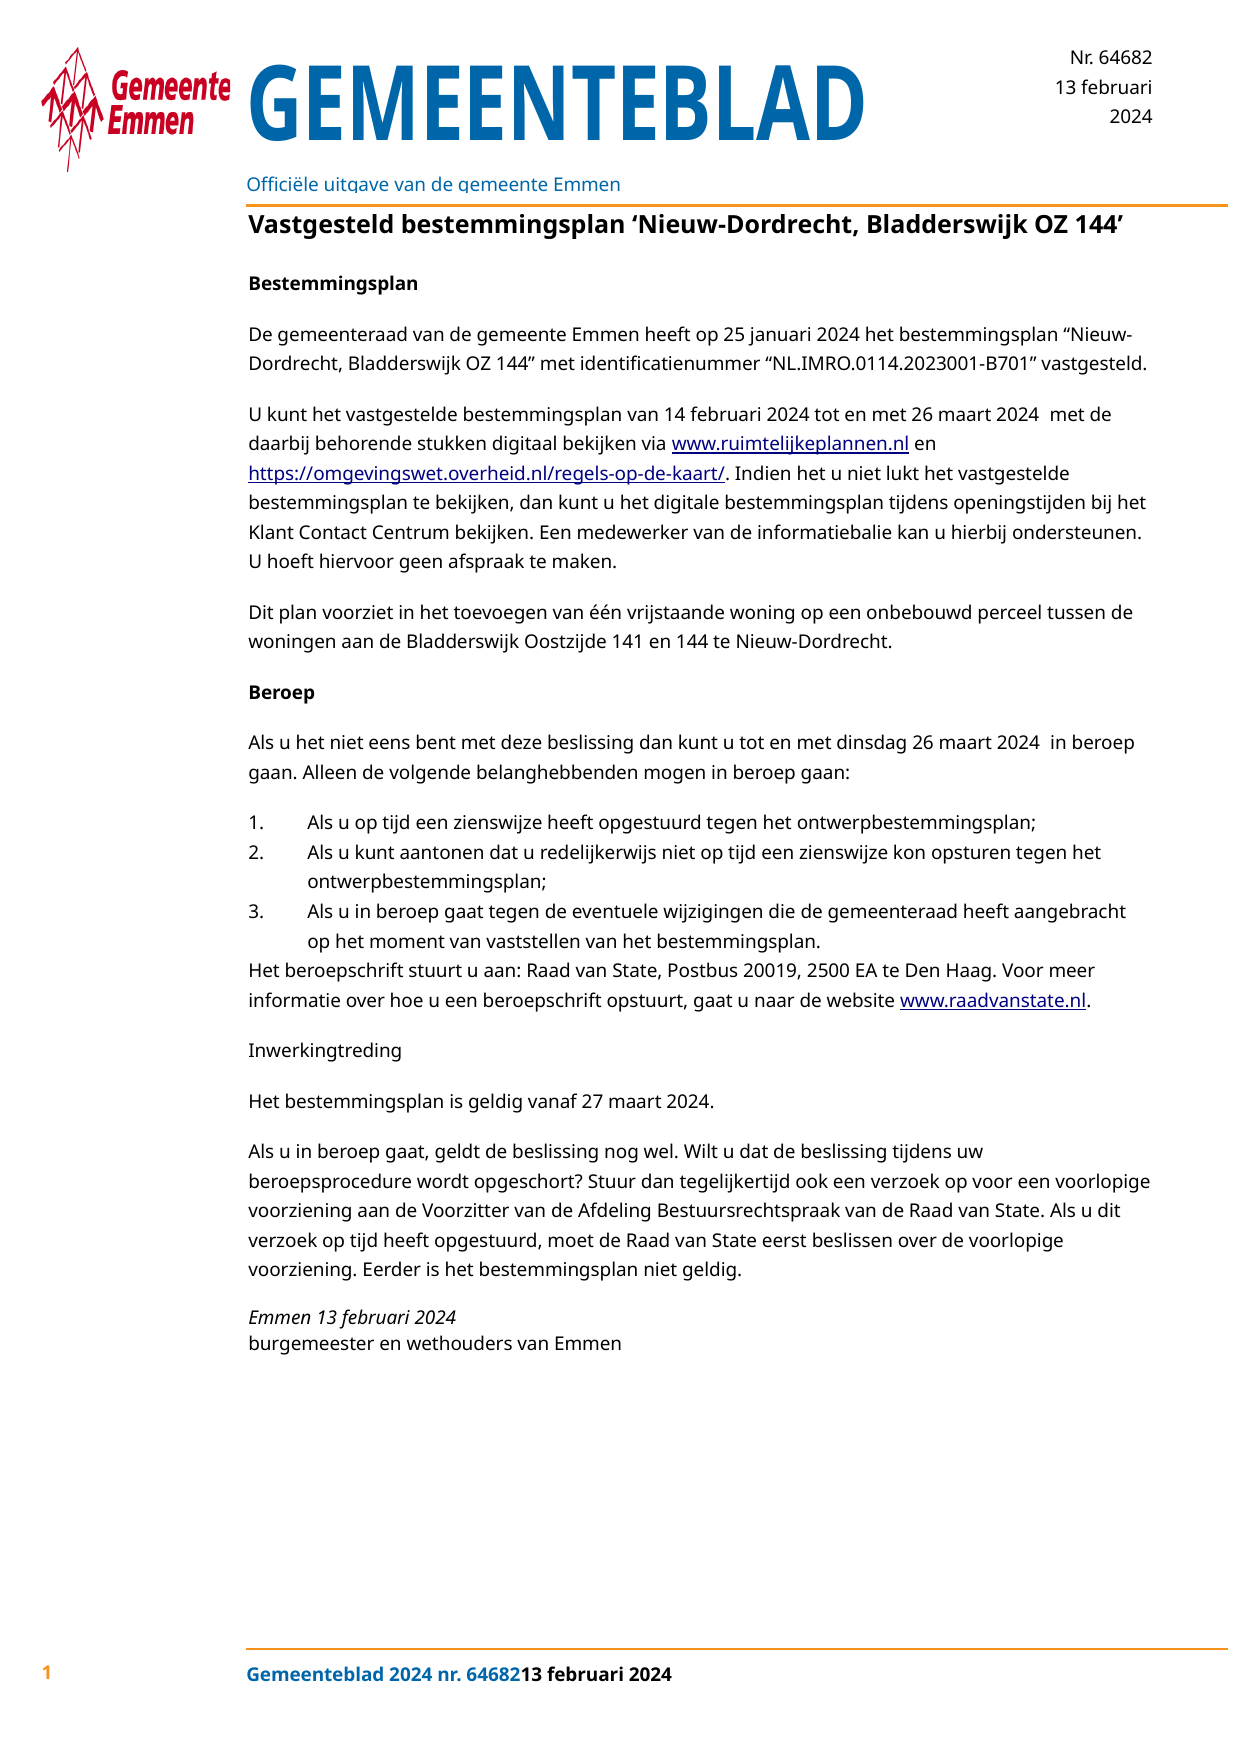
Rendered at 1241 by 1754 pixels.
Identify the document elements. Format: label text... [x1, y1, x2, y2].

text Het beroepschrift stuurt u aan: Raad van State, Postbus 20019, 2500 EA te Den Haag. Voor meer informatie over hoe u een beroepschrift opstuurt, gaat u naar de website www.raadvanstate.nl. [248, 957, 1152, 1013]
text Beroep [248, 679, 1152, 705]
text Het bestemmingsplan is geldig vanaf 27 maart 2024. [248, 1088, 1152, 1113]
text Als u het niet eens bent met deze beslissing dan kunt u tot en met dinsdag 26 maart 2024 in beroep gaan. Alleen de volgende belanghebbenden mogen in beroep gaan: [248, 729, 1152, 785]
text Als u in beroep gaat, geldt de beslissing nog wel. Wilt u dat de beslissing tijdens uw beroepsprocedure wordt opgeschort? Stuur dan tegelijkertijd ook een verzoek op voor een voorlopige voorziening aan de Voorzitter van de Afdeling Bestuursrechtspraak van de Raad van State. Als u dit verzoek op tijd heeft opgestuurd, moet de Raad van State eerst beslissen over de voorlopige voorziening. Eerder is het bestemmingsplan niet geldig. [248, 1138, 1152, 1282]
text Dit plan voorziet in het toevoegen van één vrijstaande woning op een onbebouwd perceel tussen de woningen aan de Bladderswijk Oostzijde 141 en 144 te Nieuw-Dordrecht. [248, 599, 1152, 654]
text U kunt het vastgestelde bestemmingsplan van 14 februari 2024 tot en met 26 maart 2024 met de daarbij behorende stukken digitaal bekijken via www.ruimtelijkeplannen.nl en https://omgevingswet.overheid.nl/regels-op-de-kaart/. Indien het u niet lukt het vastgestelde bestemmingsplan te bekijken, dan kunt u het digitale bestemmingsplan tijdens openingstijden bij het Klant Contact Centrum bekijken. Een medewerker van de informatiebalie kan u hierbij ondersteunen. U hoeft hiervoor geen afspraak te maken. [248, 401, 1152, 574]
text burgemeester en wethouders van Emmen [248, 1330, 1152, 1356]
text De gemeenteraad van de gemeente Emmen heeft op 25 januari 2024 het bestemmingsplan “Nieuw-Dordrecht, Bladderswijk OZ 144” met identificatienummer “NL.IMRO.0114.2023001-B701” vastgesteld. [248, 321, 1152, 376]
text Emmen 13 februari 2024 [248, 1304, 1152, 1330]
text Bestemmingsplan [248, 270, 1152, 296]
text Vastgesteld bestemmingsplan ‘Nieuw-Dordrecht, Bladderswijk OZ 144’ [248, 207, 1152, 241]
list Als u kunt aantonen dat u redelijkerwijs niet op tijd een zienswijze kon opsturen tegen het ontwerpbestemmingsplan; [248, 839, 1152, 894]
text Inwerkingtreding [248, 1037, 1152, 1063]
list Als u in beroep gaat tegen de eventuele wijzigingen die de gemeenteraad heeft aangebracht op het moment van vaststellen van het bestemmingsplan. [248, 898, 1152, 953]
list Als u op tijd een zienswijze heeft opgestuurd tegen het ontwerpbestemmingsplan; [248, 809, 1152, 835]
picture [41, 47, 231, 172]
